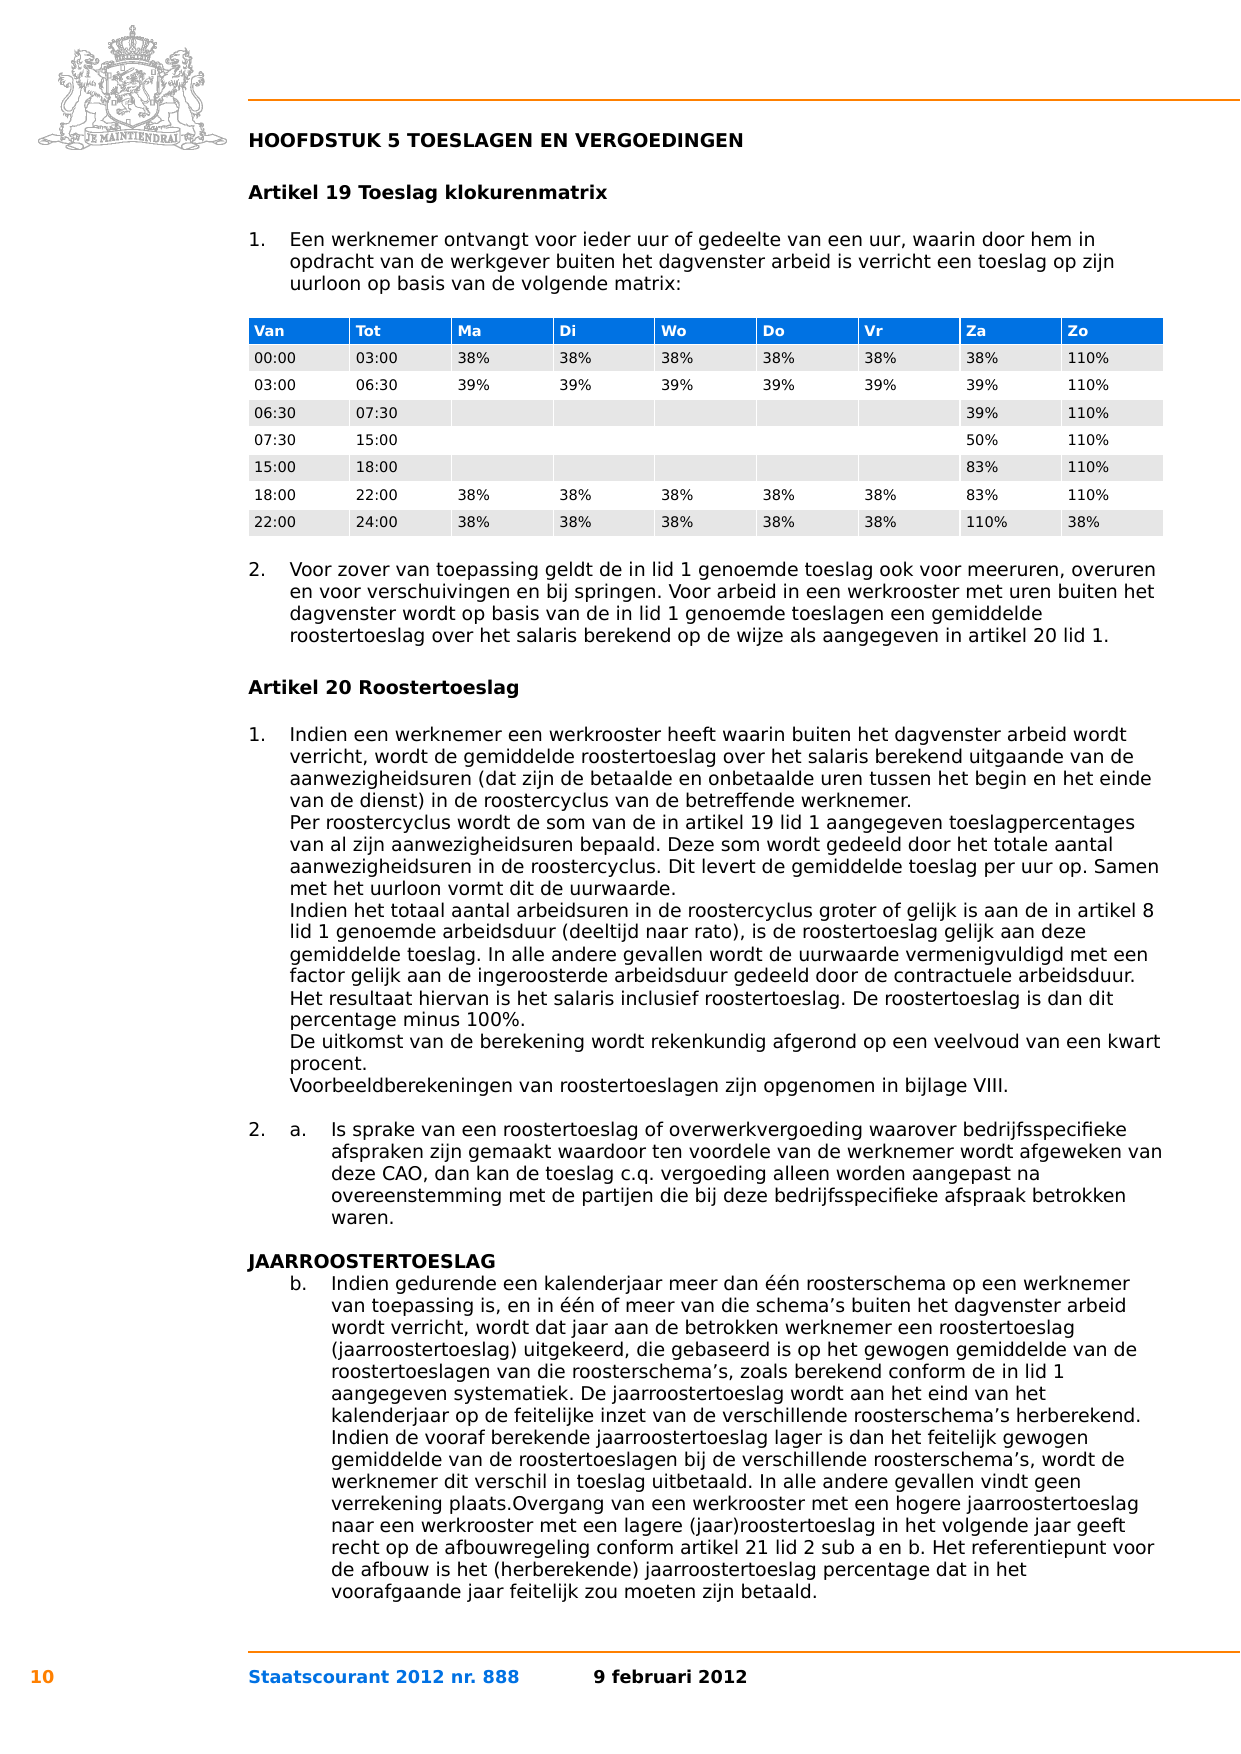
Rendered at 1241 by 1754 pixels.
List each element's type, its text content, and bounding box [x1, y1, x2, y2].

table_cell 38% [452, 345, 553, 371]
table_cell 110% [1062, 373, 1163, 399]
table_header Tot [350, 318, 451, 344]
table_cell 24:00 [350, 510, 451, 536]
table_cell [554, 427, 654, 454]
text 2. Voor zover van toepassing geldt de in lid 1 genoemde toeslag ook voor meeruren, overuren en voor verschuivingen en bij springen. Voor arbeid in een werkrooster met uren buiten het dagvenster wordt op basis van de in lid 1 genoemde toeslagen een gemiddelde roostertoeslag over het salaris berekend op de wijze als aangegeven in artikel 20 lid 1. [248, 559, 1163, 647]
table_cell 50% [961, 427, 1061, 454]
table_cell 38% [859, 482, 959, 508]
table_cell 83% [961, 455, 1061, 481]
table_cell 39% [859, 373, 959, 399]
table_cell 38% [655, 510, 756, 536]
table_cell 39% [452, 373, 553, 399]
table_header Do [757, 318, 858, 344]
table_header Vr [859, 318, 959, 344]
text Per roostercyclus wordt de som van de in artikel 19 lid 1 aangegeven toeslagpercentages van al zijn aanwezigheidsuren bepaald. Deze som wordt gedeeld door het totale aantal aanwezigheidsuren in de roostercyclus. Dit levert de gemiddelde toeslag per uur op. Samen met het uurloon vormt dit de uurwaarde. [289, 812, 1163, 899]
table_cell 06:30 [350, 373, 451, 399]
picture [38, 25, 227, 150]
table_cell [452, 400, 553, 426]
table_cell 38% [452, 482, 553, 508]
table_cell 06:30 [249, 400, 349, 426]
table_cell [554, 400, 654, 426]
table_cell 38% [859, 345, 959, 371]
table_cell 18:00 [350, 455, 451, 481]
table_cell 110% [1062, 400, 1163, 426]
table_cell 38% [452, 510, 553, 536]
table_cell 03:00 [249, 373, 349, 399]
subtitle JAARROOSTERTOESLAG [248, 1251, 1163, 1273]
subtitle HOOFDSTUK 5 TOESLAGEN EN VERGOEDINGEN [248, 130, 1163, 152]
table_cell 110% [1062, 482, 1163, 508]
table_cell 38% [859, 510, 959, 536]
table_cell [859, 455, 959, 481]
table_cell 38% [1062, 510, 1163, 536]
table_cell 38% [554, 482, 654, 508]
table_cell [757, 427, 858, 454]
table_cell 15:00 [249, 455, 349, 481]
table_cell [554, 455, 654, 481]
table_cell 83% [961, 482, 1061, 508]
text 1. Een werknemer ontvangt voor ieder uur of gedeelte van een uur, waarin door hem in opdracht van de werkgever buiten het dagvenster arbeid is verricht een toeslag op zijn uurloon op basis van de volgende matrix: [248, 229, 1163, 295]
table_cell 38% [655, 345, 756, 371]
text Indien het totaal aantal arbeidsuren in de roostercyclus groter of gelijk is aan de in artikel 8 lid 1 genoemde arbeidsduur (deeltijd naar rato), is de roostertoeslag gelijk aan deze gemiddelde toeslag. In alle andere gevallen wordt de uurwaarde vermenigvuldigd met een factor gelijk aan de ingeroosterde arbeidsduur gedeeld door de contractuele arbeidsduur. Het resultaat hiervan is het salaris inclusief roostertoeslag. De roostertoeslag is dan dit percentage minus 100%. [289, 899, 1163, 1031]
table_cell 39% [554, 373, 654, 399]
table_header Ma [452, 318, 553, 344]
table_cell [655, 427, 756, 454]
table_cell 39% [961, 400, 1061, 426]
table_cell 110% [1062, 345, 1163, 371]
table_cell 07:30 [350, 400, 451, 426]
table_cell 07:30 [249, 427, 349, 454]
table_cell [655, 455, 756, 481]
table_cell [859, 400, 959, 426]
table_cell 110% [1062, 455, 1163, 481]
text 2. a. Is sprake van een roostertoeslag of overwerkvergoeding waarover bedrijfsspecifieke afspraken zijn gemaakt waardoor ten voordele van de werknemer wordt afgeweken van deze CAO, dan kan de toeslag c.q. vergoeding alleen worden aangepast na overeenstemming met de partijen die bij deze bedrijfsspecifieke afspraak betrokken waren. [248, 1119, 1163, 1229]
table_cell [859, 427, 959, 454]
table_cell 39% [757, 373, 858, 399]
table_header Za [961, 318, 1061, 344]
table_cell 39% [655, 373, 756, 399]
table_header Wo [655, 318, 756, 344]
table_cell 110% [1062, 427, 1163, 454]
table_cell 38% [554, 510, 654, 536]
subtitle Artikel 20 Roostertoeslag [248, 677, 1163, 699]
table_cell 18:00 [249, 482, 349, 508]
table_header Zo [1062, 318, 1163, 344]
table_header Van [249, 318, 349, 344]
table_cell 38% [655, 482, 756, 508]
table_cell 38% [757, 345, 858, 371]
table_header Di [554, 318, 654, 344]
table_cell 38% [554, 345, 654, 371]
table_cell [452, 427, 553, 454]
table_cell 110% [961, 510, 1061, 536]
table_cell 38% [961, 345, 1061, 371]
table_cell 22:00 [350, 482, 451, 508]
text Voorbeeldberekeningen van roostertoeslagen zijn opgenomen in bijlage VIII. [289, 1075, 1163, 1097]
table_cell 39% [961, 373, 1061, 399]
table_cell [757, 400, 858, 426]
table_cell 03:00 [350, 345, 451, 371]
table_cell 38% [757, 510, 858, 536]
table_cell 15:00 [350, 427, 451, 454]
table_cell [757, 455, 858, 481]
text 1. Indien een werknemer een werkrooster heeft waarin buiten het dagvenster arbeid wordt verricht, wordt de gemiddelde roostertoeslag over het salaris berekend uitgaande van de aanwezigheidsuren (dat zijn de betaalde en onbetaalde uren tussen het begin en het einde van de dienst) in de roostercyclus van de betreffende werknemer. [248, 724, 1163, 812]
table_cell [655, 400, 756, 426]
table_cell 00:00 [249, 345, 349, 371]
table_cell [452, 455, 553, 481]
text b. Indien gedurende een kalenderjaar meer dan één roosterschema op een werknemer van toepassing is, en in één of meer van die schema’s buiten het dagvenster arbeid wordt verricht, wordt dat jaar aan de betrokken werknemer een roostertoeslag (jaarroostertoeslag) uitgekeerd, die gebaseerd is op het gewogen gemiddelde van de roostertoeslagen van die roosterschema’s, zoals berekend conform de in lid 1 aangegeven systematiek. De jaarroostertoeslag wordt aan het eind van het kalenderjaar op de feitelijke inzet van de verschillende roosterschema’s herberekend. Indien de vooraf berekende jaarroostertoeslag lager is dan het feitelijk gewogen gemiddelde van de roostertoeslagen bij de verschillende roosterschema’s, wordt de werknemer dit verschil in toeslag uitbetaald. In alle andere gevallen vindt geen verrekening plaats.Overgang van een werkrooster met een hogere jaarroostertoeslag naar een werkrooster met een lagere (jaar)roostertoeslag in het volgende jaar geeft recht op de afbouwregeling conform artikel 21 lid 2 sub a en b. Het referentiepunt voor de afbouw is het (herberekende) jaarroostertoeslag percentage dat in het voorafgaande jaar feitelijk zou moeten zijn betaald. [289, 1273, 1163, 1603]
subtitle Artikel 19 Toeslag klokurenmatrix [248, 182, 1163, 204]
table_cell 38% [757, 482, 858, 508]
table_cell 22:00 [249, 510, 349, 536]
text De uitkomst van de berekening wordt rekenkundig afgerond op een veelvoud van een kwart procent. [289, 1031, 1163, 1075]
